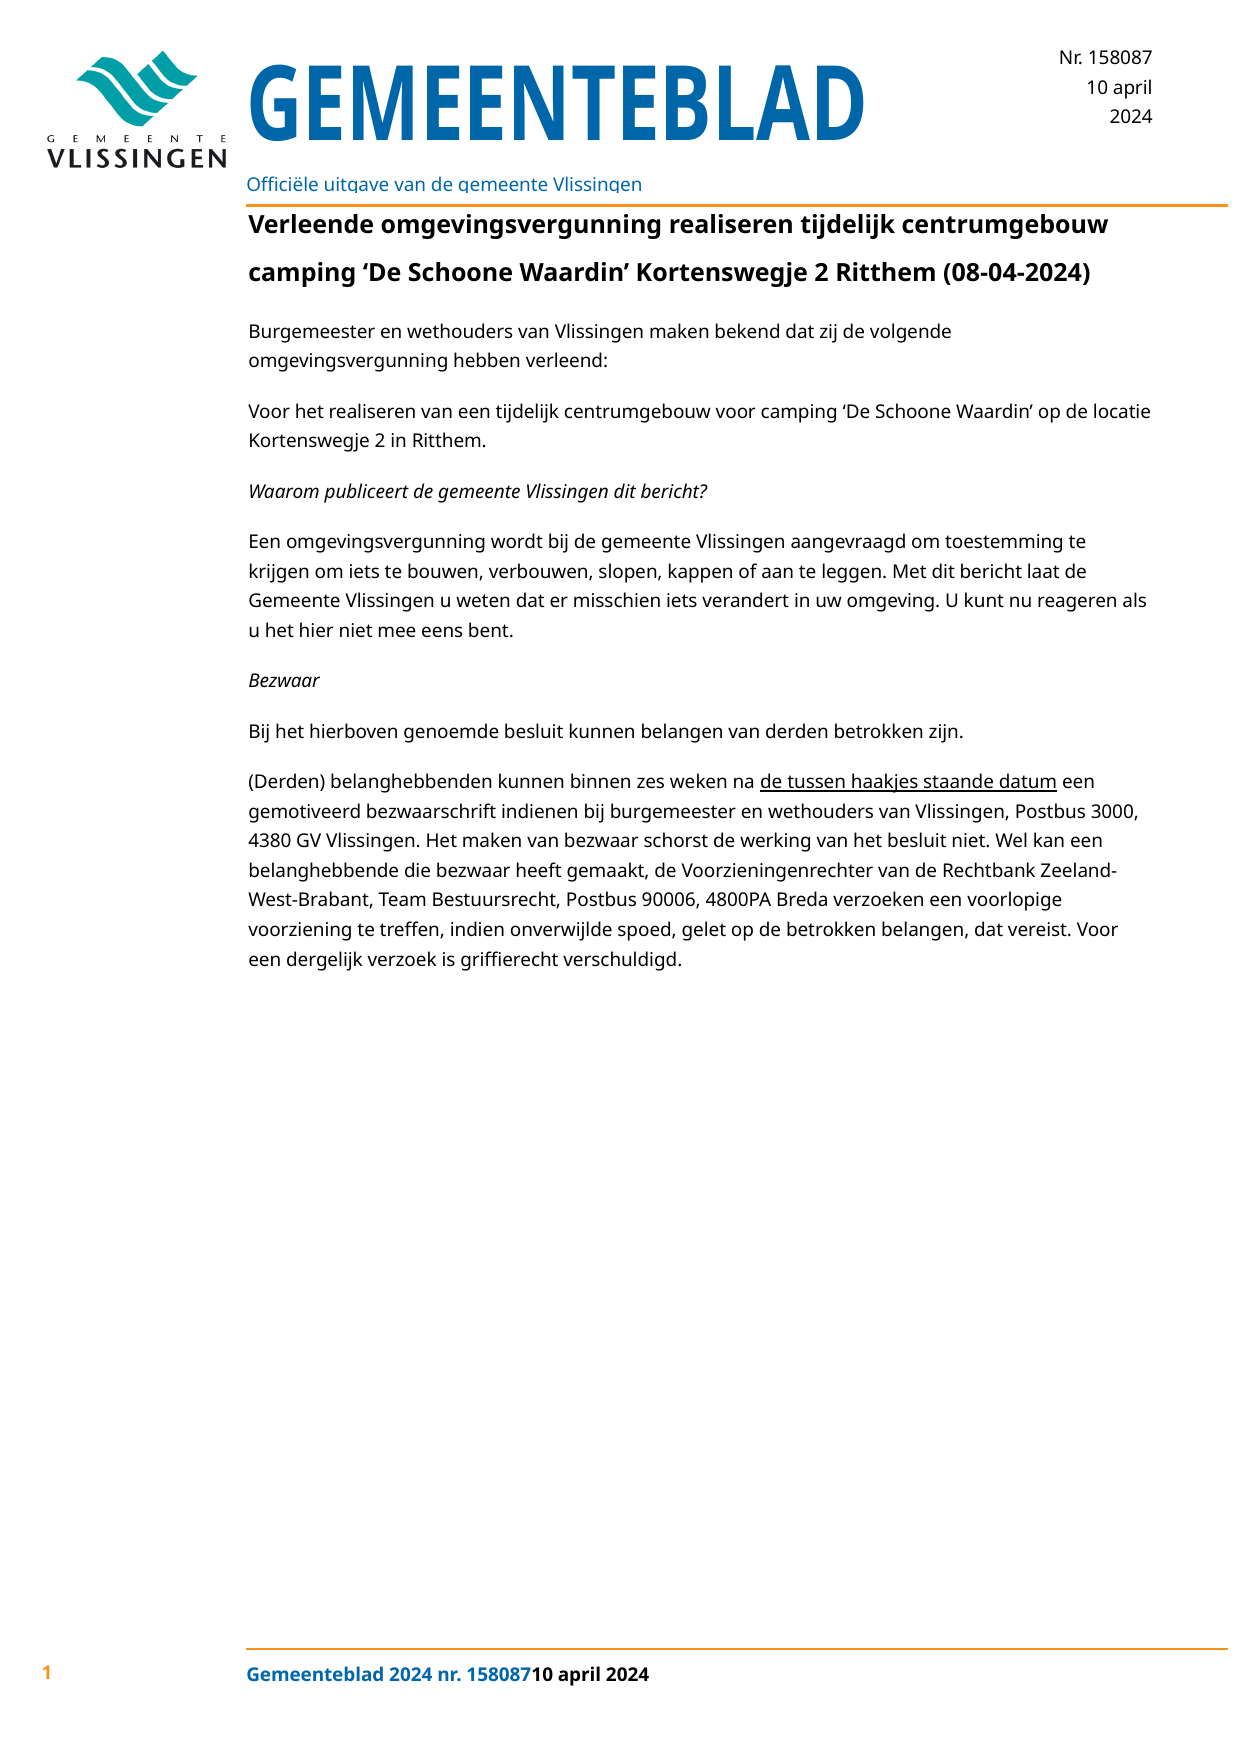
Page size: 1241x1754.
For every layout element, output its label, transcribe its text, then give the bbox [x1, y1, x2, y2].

text Een omgevingsvergunning wordt bij de gemeente Vlissingen aangevraagd om toestemming te krijgen om iets te bouwen, verbouwen, slopen, kappen of aan te leggen. Met dit bericht laat de Gemeente Vlissingen u weten dat er misschien iets verandert in uw omgeving. U kunt nu reageren als u het hier niet mee eens bent. [248, 528, 1152, 643]
picture [41, 47, 231, 172]
text Burgemeester en wethouders van Vlissingen maken bekend dat zij de volgende omgevingsvergunning hebben verleend: [248, 318, 1152, 373]
text Voor het realiseren van een tijdelijk centrumgebouw voor camping ‘De Schoone Waardin’ op de locatie Kortenswegje 2 in Ritthem. [248, 398, 1152, 453]
text Waarom publiceert de gemeente Vlissingen dit bericht? [248, 478, 1152, 504]
text (Derden) belanghebbenden kunnen binnen zes weken na de tussen haakjes staande datum een gemotiveerd bezwaarschrift indienen bij burgemeester en wethouders van Vlissingen, Postbus 3000, 4380 GV Vlissingen. Het maken van bezwaar schorst de werking van het besluit niet. Wel kan een belanghebbende die bezwaar heeft gemaakt, de Voorzieningenrechter van de Rechtbank Zeeland-West-Brabant, Team Bestuursrecht, Postbus 90006, 4800PA Breda verzoeken een voorlopige voorziening te treffen, indien onverwijlde spoed, gelet op de betrokken belangen, dat vereist. Voor een dergelijk verzoek is griffierecht verschuldigd. [248, 768, 1152, 972]
text Verleende omgevingsvergunning realiseren tijdelijk centrumgebouw camping ‘De Schoone Waardin’ Kortenswegje 2 Ritthem (08-04-2024) [248, 207, 1152, 288]
text Bezwaar [248, 667, 1152, 693]
text Bij het hierboven genoemde besluit kunnen belangen van derden betrokken zijn. [248, 718, 1152, 744]
